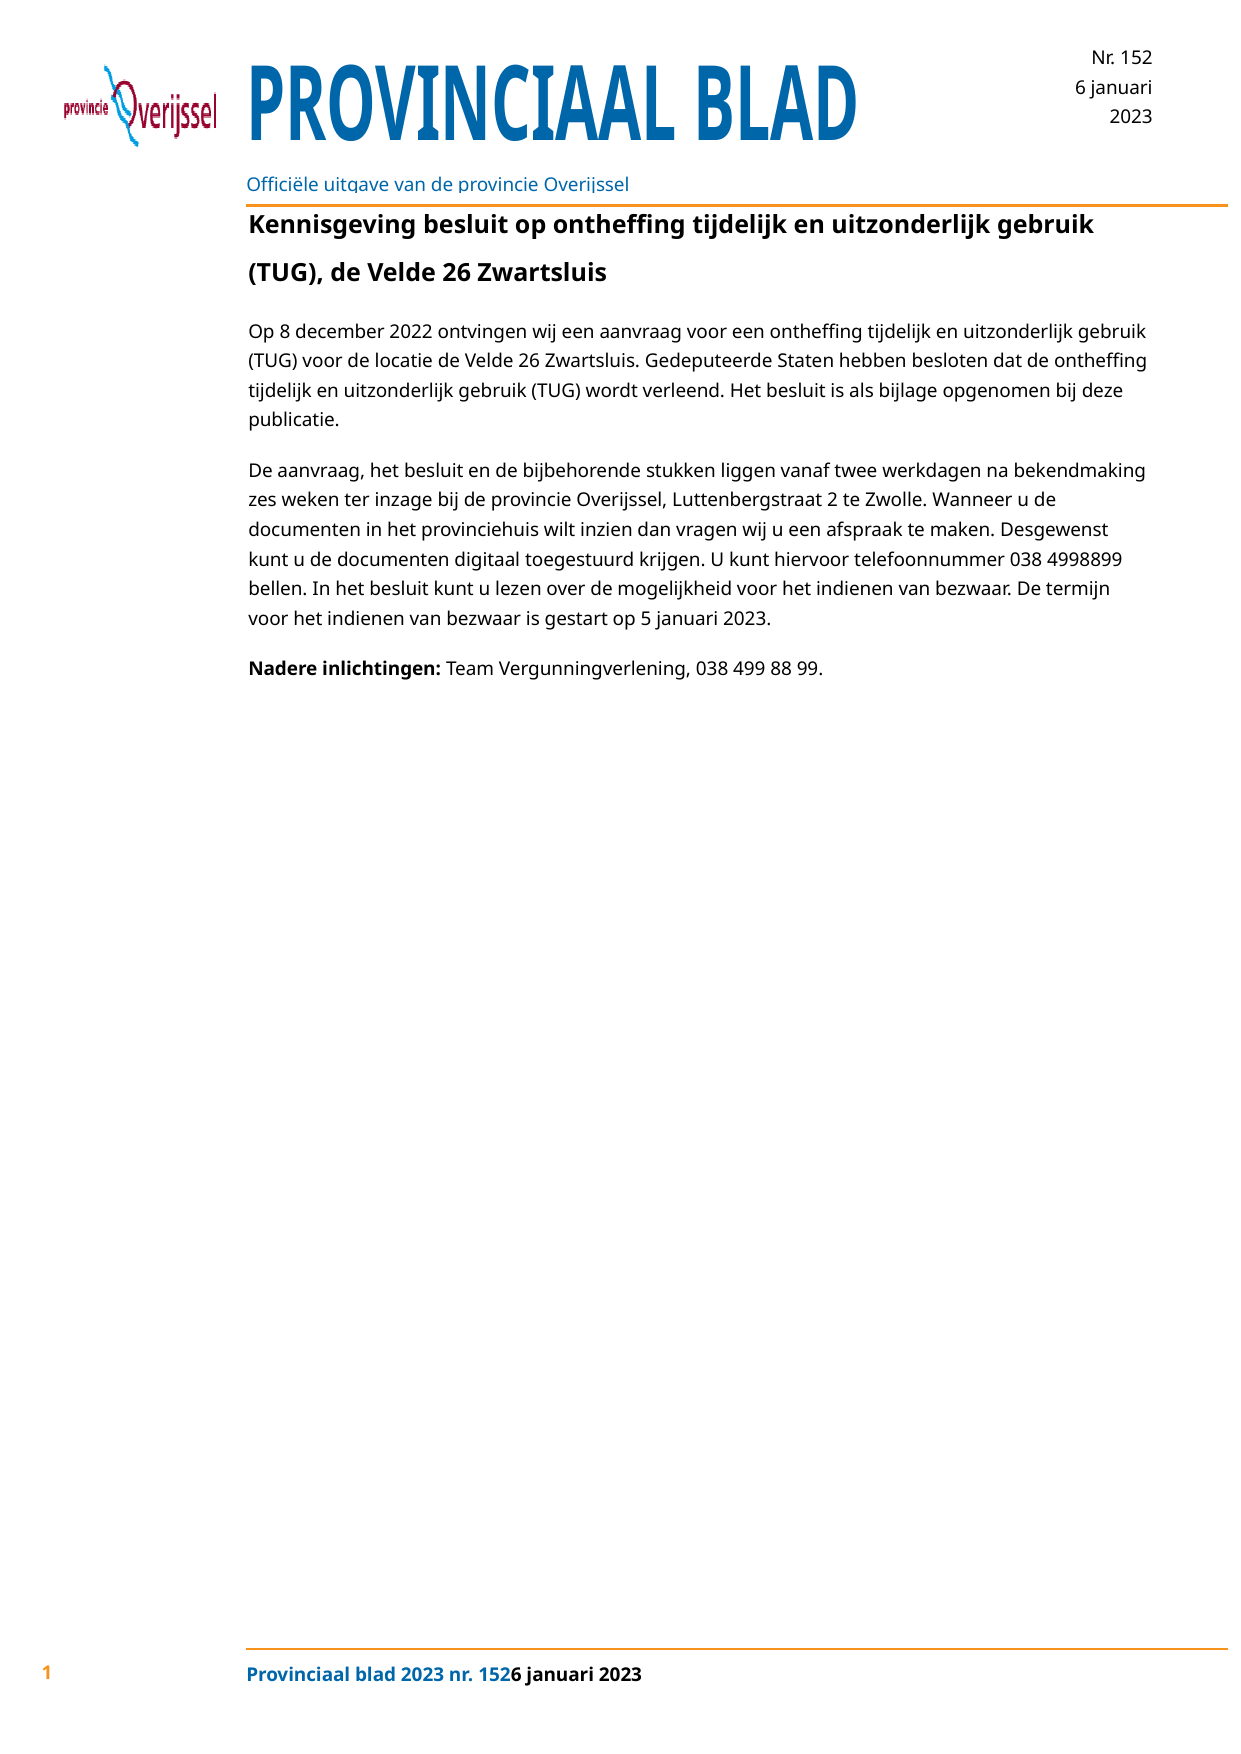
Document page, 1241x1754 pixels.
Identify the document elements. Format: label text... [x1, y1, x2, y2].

text De aanvraag, het besluit en de bijbehorende stukken liggen vanaf twee werkdagen na bekendmaking zes weken ter inzage bij de provincie Overijssel, Luttenbergstraat 2 te Zwolle. Wanneer u de documenten in het provinciehuis wilt inzien dan vragen wij u een afspraak te maken. Desgewenst kunt u de documenten digitaal toegestuurd krijgen. U kunt hiervoor telefoonnummer 038 4998899 bellen. In het besluit kunt u lezen over de mogelijkheid voor het indienen van bezwaar. De termijn voor het indienen van bezwaar is gestart op 5 januari 2023. [248, 457, 1152, 631]
picture [41, 47, 231, 172]
text Kennisgeving besluit op ontheffing tijdelijk en uitzonderlijk gebruik (TUG), de Velde 26 Zwartsluis [248, 207, 1152, 288]
text Nadere inlichtingen: Team Vergunningverlening, 038 499 88 99. [248, 655, 1152, 681]
text Op 8 december 2022 ontvingen wij een aanvraag voor een ontheffing tijdelijk en uitzonderlijk gebruik (TUG) voor de locatie de Velde 26 Zwartsluis. Gedeputeerde Staten hebben besloten dat de ontheffing tijdelijk en uitzonderlijk gebruik (TUG) wordt verleend. Het besluit is als bijlage opgenomen bij deze publicatie. [248, 318, 1152, 432]
